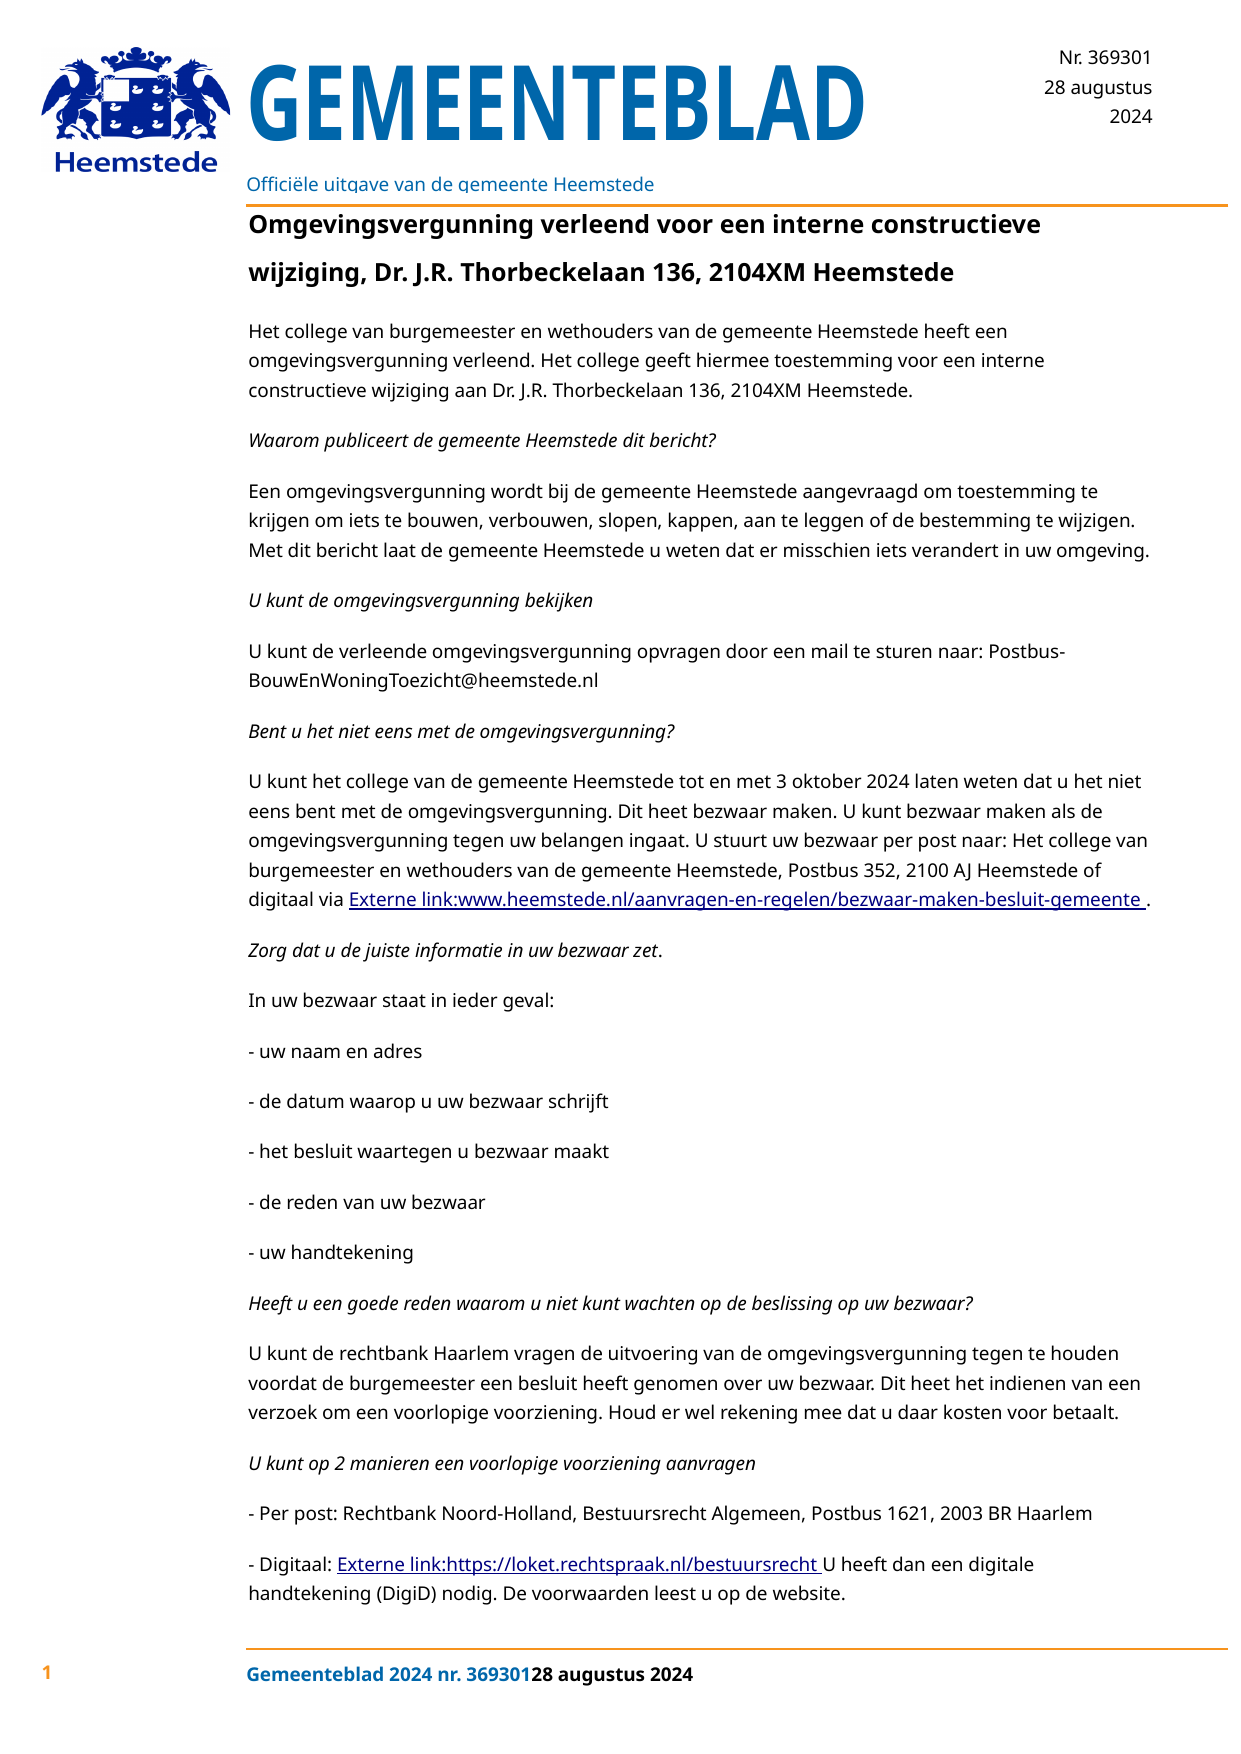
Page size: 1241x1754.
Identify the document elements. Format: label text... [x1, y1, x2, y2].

text U kunt de verleende omgevingsvergunning opvragen door een mail te sturen naar: Postbus-BouwEnWoningToezicht@heemstede.nl [248, 638, 1152, 693]
text U kunt de omgevingsvergunning bekijken [248, 587, 1152, 613]
text U kunt op 2 manieren een voorlopige voorziening aanvragen [248, 1450, 1152, 1476]
text Het college van burgemeester en wethouders van de gemeente Heemstede heeft een omgevingsvergunning verleend. Het college geeft hiermee toestemming voor een interne constructieve wijziging aan Dr. J.R. Thorbeckelaan 136, 2104XM Heemstede. [248, 318, 1152, 403]
text Een omgevingsvergunning wordt bij de gemeente Heemstede aangevraagd om toestemming te krijgen om iets te bouwen, verbouwen, slopen, kappen, aan te leggen of de bestemming te wijzigen. Met dit bericht laat de gemeente Heemstede u weten dat er misschien iets verandert in uw omgeving. [248, 478, 1152, 563]
text Heeft u een goede reden waarom u niet kunt wachten op de beslissing op uw bezwaar? [248, 1290, 1152, 1316]
text U kunt de rechtbank Haarlem vragen de uitvoering van de omgevingsvergunning tegen te houden voordat de burgemeester een besluit heeft genomen over uw bezwaar. Dit heet het indienen van een verzoek om een voorlopige voorziening. Houd er wel rekening mee dat u daar kosten voor betaalt. [248, 1340, 1152, 1425]
text - Digitaal: Externe link:https://loket.rechtspraak.nl/bestuursrecht U heeft dan een digitale handtekening (DigiD) nodig. De voorwaarden leest u op de website. [248, 1551, 1152, 1606]
text In uw bezwaar staat in ieder geval: [248, 987, 1152, 1013]
text Waarom publiceert de gemeente Heemstede dit bericht? [248, 427, 1152, 453]
text - de datum waarop u uw bezwaar schrijft [248, 1088, 1152, 1114]
text - het besluit waartegen u bezwaar maakt [248, 1139, 1152, 1164]
picture [41, 47, 231, 172]
text Omgevingsvergunning verleend voor een interne constructieve wijziging, Dr. J.R. Thorbeckelaan 136, 2104XM Heemstede [248, 207, 1152, 288]
text - de reden van uw bezwaar [248, 1189, 1152, 1215]
text - Per post: Rechtbank Noord-Holland, Bestuursrecht Algemeen, Postbus 1621, 2003 BR Haarlem [248, 1500, 1152, 1526]
text - uw handtekening [248, 1239, 1152, 1265]
text Zorg dat u de juiste informatie in uw bezwaar zet. [248, 937, 1152, 963]
text Bent u het niet eens met de omgevingsvergunning? [248, 718, 1152, 744]
text U kunt het college van de gemeente Heemstede tot en met 3 oktober 2024 laten weten dat u het niet eens bent met de omgevingsvergunning. Dit heet bezwaar maken. U kunt bezwaar maken als de omgevingsvergunning tegen uw belangen ingaat. U stuurt uw bezwaar per post naar: Het college van burgemeester en wethouders van de gemeente Heemstede, Postbus 352, 2100 AJ Heemstede of digitaal via Externe link:www.heemstede.nl/aanvragen-en-regelen/bezwaar-maken-besluit-gemeente . [248, 768, 1152, 912]
text - uw naam en adres [248, 1038, 1152, 1064]
